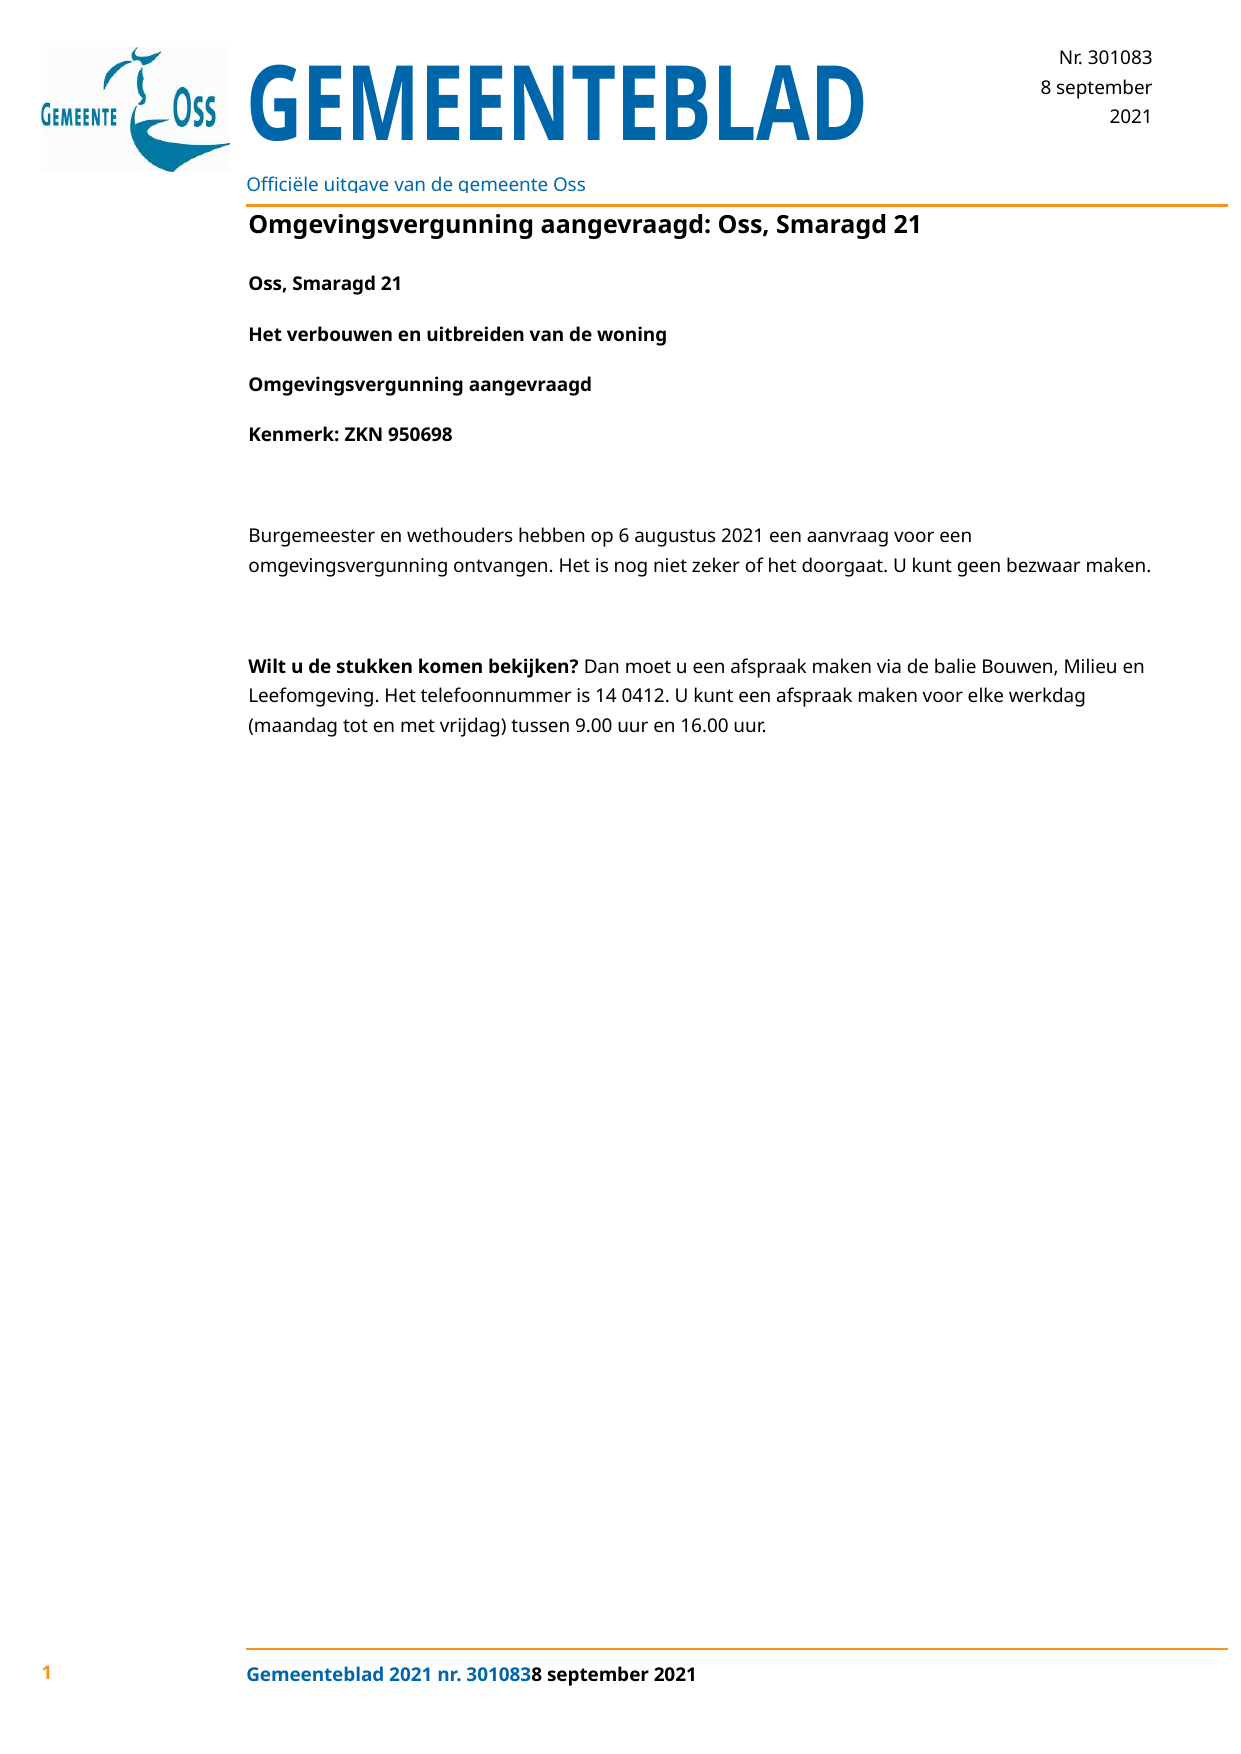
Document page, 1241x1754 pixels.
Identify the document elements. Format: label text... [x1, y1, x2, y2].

text Omgevingsvergunning aangevraagd: Oss, Smaragd 21 [248, 207, 1152, 241]
text Kenmerk: ZKN 950698 [248, 422, 1152, 447]
picture [41, 47, 231, 172]
text Omgevingsvergunning aangevraagd [248, 371, 1152, 397]
text Oss, Smaragd 21 [248, 270, 1152, 296]
text Wilt u de stukken komen bekijken? Dan moet u een afspraak maken via de balie Bouwen, Milieu en Leefomgeving. Het telefoonnummer is 14 0412. U kunt een afspraak maken voor elke werkdag (maandag tot en met vrijdag) tussen 9.00 uur en 16.00 uur. [248, 653, 1152, 738]
text Burgemeester en wethouders hebben op 6 augustus 2021 een aanvraag voor een omgevingsvergunning ontvangen. Het is nog niet zeker of het doorgaat. U kunt geen bezwaar maken. [248, 522, 1152, 578]
text Het verbouwen en uitbreiden van de woning [248, 321, 1152, 346]
